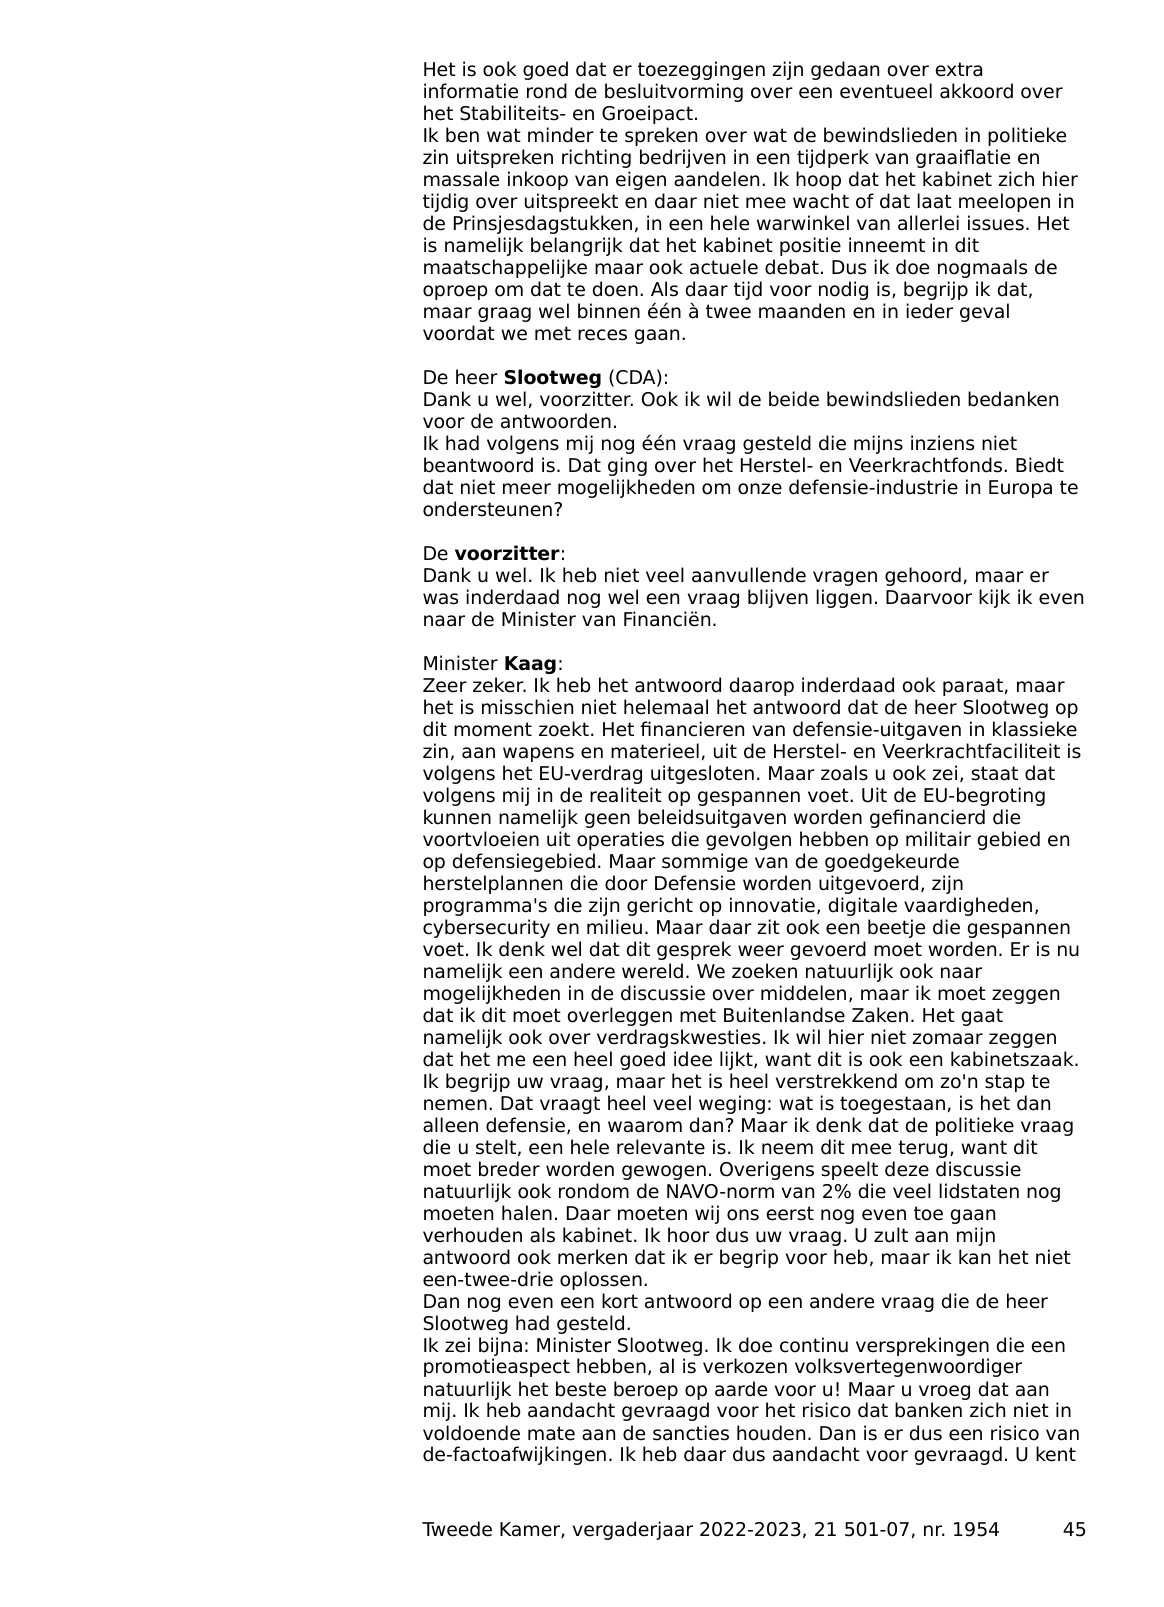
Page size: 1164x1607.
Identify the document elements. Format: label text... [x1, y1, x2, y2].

text Dan nog even een kort antwoord op een andere vraag die de heer Slootweg had gesteld. [422, 1291, 1087, 1334]
text Ik zei bijna: Minister Slootweg. Ik doe continu versprekingen die een promotieaspect hebben, al is verkozen volksvertegenwoordiger natuurlijk het beste beroep op aarde voor u! Maar u vroeg dat aan mij. Ik heb aandacht gevraagd voor het risico dat banken zich niet in voldoende mate aan de sancties houden. Dan is er dus een risico van de-factoafwijkingen. Ik heb daar dus aandacht voor gevraagd. U kent [422, 1334, 1087, 1466]
text Het is ook goed dat er toezeggingen zijn gedaan over extra informatie rond de besluitvorming over een eventueel akkoord over het Stabiliteits- en Groeipact. [422, 59, 1087, 125]
text Zeer zeker. Ik heb het antwoord daarop inderdaad ook paraat, maar het is misschien niet helemaal het antwoord dat de heer Slootweg op dit moment zoekt. Het financieren van defensie-uitgaven in klassieke zin, aan wapens en materieel, uit de Herstel- en Veerkrachtfaciliteit is volgens het EU-verdrag uitgesloten. Maar zoals u ook zei, staat dat volgens mij in de realiteit op gespannen voet. Uit de EU-begroting kunnen namelijk geen beleidsuitgaven worden gefinancierd die voortvloeien uit operaties die gevolgen hebben op militair gebied en op defensiegebied. Maar sommige van de goedgekeurde herstelplannen die door Defensie worden uitgevoerd, zijn programma's die zijn gericht op innovatie, digitale vaardigheden, cybersecurity en milieu. Maar daar zit ook een beetje die gespannen voet. Ik denk wel dat dit gesprek weer gevoerd moet worden. Er is nu namelijk een andere wereld. We zoeken natuurlijk ook naar mogelijkheden in de discussie over middelen, maar ik moet zeggen dat ik dit moet overleggen met Buitenlandse Zaken. Het gaat namelijk ook over verdragskwesties. Ik wil hier niet zomaar zeggen dat het me een heel goed idee lijkt, want dit is ook een kabinetszaak. Ik begrijp uw vraag, maar het is heel verstrekkend om zo'n stap te nemen. Dat vraagt heel veel weging: wat is toegestaan, is het dan alleen defensie, en waarom dan? Maar ik denk dat de politieke vraag die u stelt, een hele relevante is. Ik neem dit mee terug, want dit moet breder worden gewogen. Overigens speelt deze discussie natuurlijk ook rondom de NAVO-norm van 2% die veel lidstaten nog moeten halen. Daar moeten wij ons eerst nog even toe gaan verhouden als kabinet. Ik hoor dus uw vraag. U zult aan mijn antwoord ook merken dat ik er begrip voor heb, maar ik kan het niet een-twee-drie oplossen. [422, 675, 1087, 1291]
text Ik had volgens mij nog één vraag gesteld die mijns inziens niet beantwoord is. Dat ging over het Herstel- en Veerkrachtfonds. Biedt dat niet meer mogelijkheden om onze defensie-industrie in Europa te ondersteunen? [422, 433, 1087, 521]
text De heer Slootweg (CDA): [422, 367, 1087, 389]
text Dank u wel, voorzitter. Ook ik wil de beide bewindslieden bedanken voor de antwoorden. [422, 389, 1087, 433]
text Ik ben wat minder te spreken over wat de bewindslieden in politieke zin uitspreken richting bedrijven in een tijdperk van graaiflatie en massale inkoop van eigen aandelen. Ik hoop dat het kabinet zich hier tijdig over uitspreekt en daar niet mee wacht of dat laat meelopen in de Prinsjesdagstukken, in een hele warwinkel van allerlei issues. Het is namelijk belangrijk dat het kabinet positie inneemt in dit maatschappelijke maar ook actuele debat. Dus ik doe nogmaals de oproep om dat te doen. Als daar tijd voor nodig is, begrijp ik dat, maar graag wel binnen één à twee maanden en in ieder geval voordat we met reces gaan. [422, 125, 1087, 345]
text Minister Kaag: [422, 653, 1087, 675]
text Dank u wel. Ik heb niet veel aanvullende vragen gehoord, maar er was inderdaad nog wel een vraag blijven liggen. Daarvoor kijk ik even naar de Minister van Financiën. [422, 565, 1087, 631]
text De voorzitter: [422, 543, 1087, 565]
